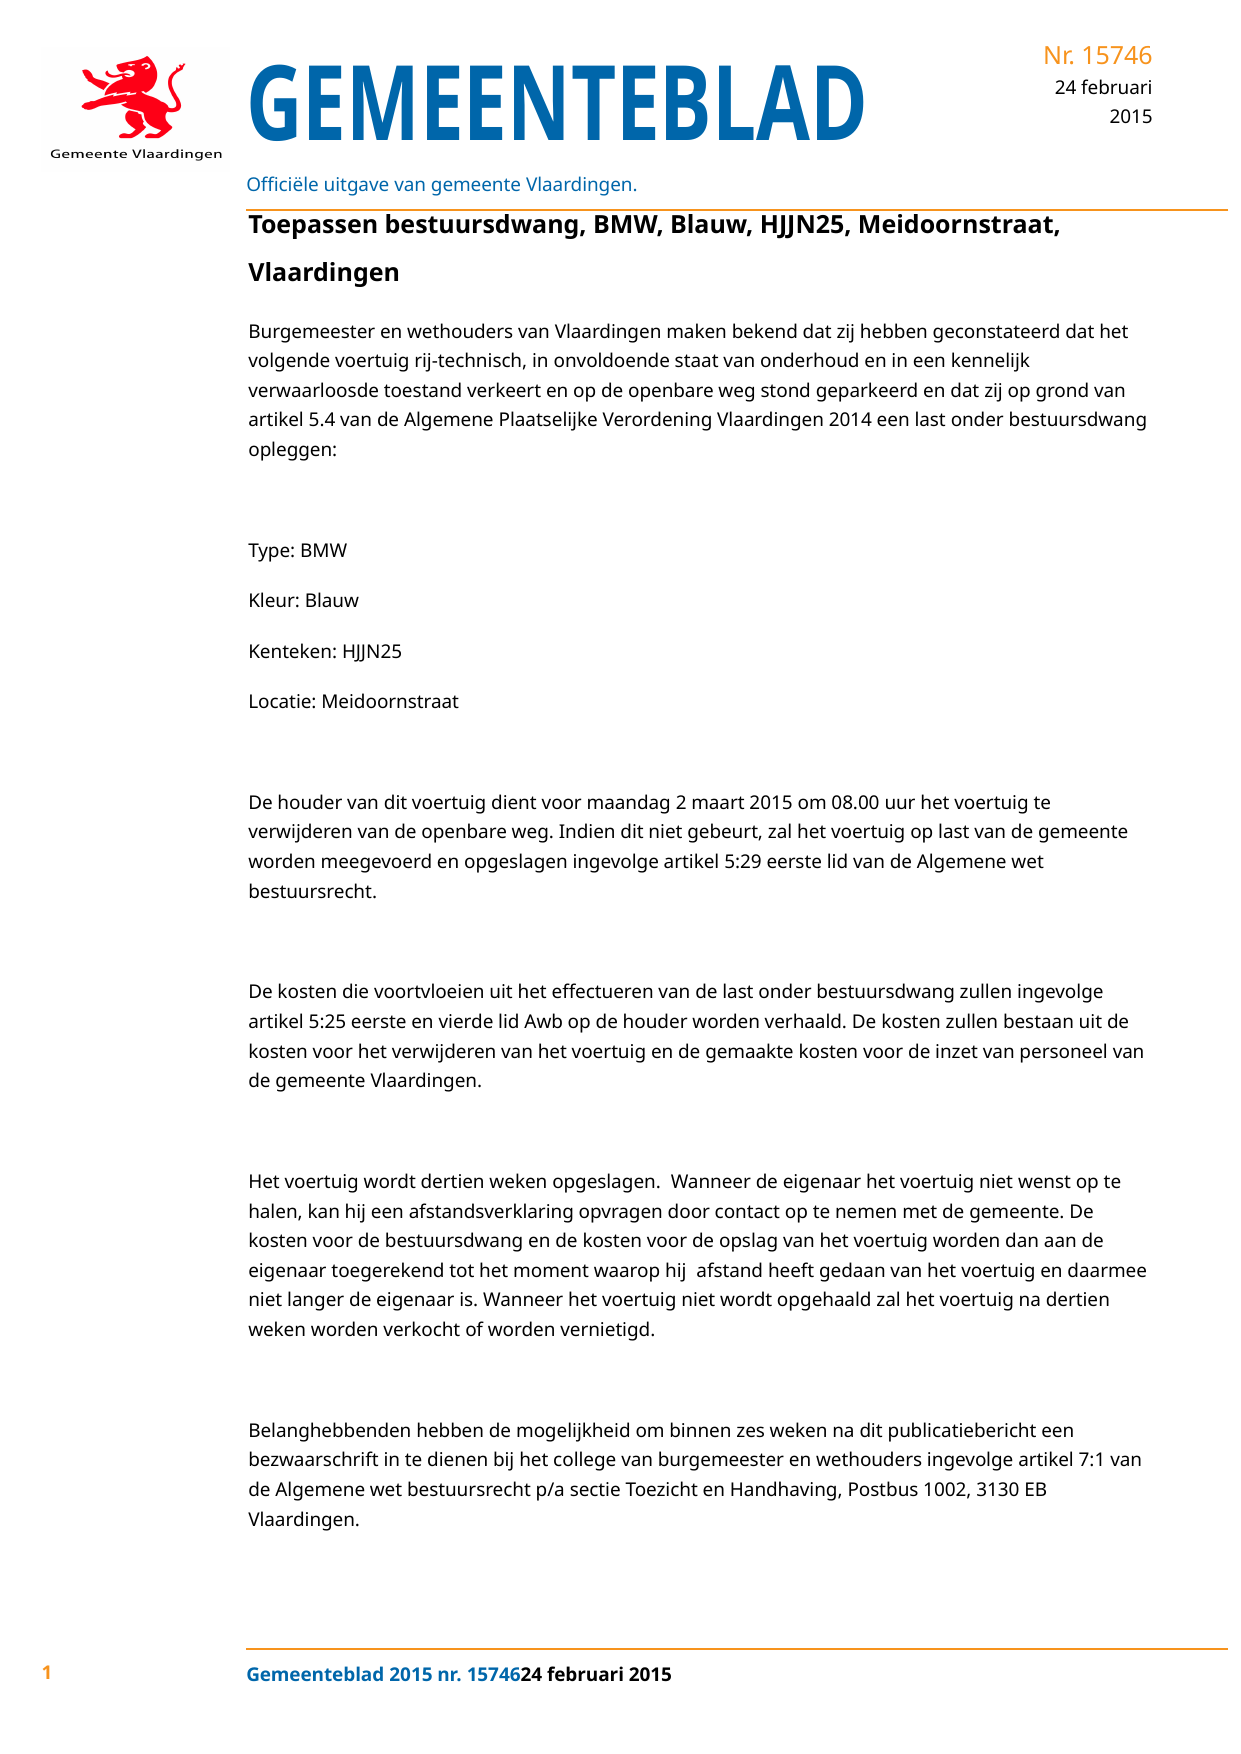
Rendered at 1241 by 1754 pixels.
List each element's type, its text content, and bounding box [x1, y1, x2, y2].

text De kosten die voortvloeien uit het effectueren van de last onder bestuursdwang zullen ingevolge artikel 5:25 eerste en vierde lid Awb op de houder worden verhaald. De kosten zullen bestaan uit de kosten voor het verwijderen van het voertuig en de gemaakte kosten voor de inzet van personeel van de gemeente Vlaardingen. [248, 979, 1152, 1093]
text Locatie: Meidoornstraat [248, 688, 1152, 714]
text Toepassen bestuursdwang, BMW, Blauw, HJJN25, Meidoornstraat, Vlaardingen [248, 211, 1152, 288]
picture [41, 47, 231, 172]
text Belanghebbenden hebben de mogelijkheid om binnen zes weken na dit publicatiebericht een bezwaarschrift in te dienen bij het college van burgemeester en wethouders ingevolge artikel 7:1 van de Algemene wet bestuursrecht p/a sectie Toezicht en Handhaving, Postbus 1002, 3130 EB Vlaardingen. [248, 1417, 1152, 1532]
text Kenteken: HJJN25 [248, 638, 1152, 664]
text Burgemeester en wethouders van Vlaardingen maken bekend dat zij hebben geconstateerd dat het volgende voertuig rij-technisch, in onvoldoende staat van onderhoud en in een kennelijk verwaarloosde toestand verkeert en op de openbare weg stond geparkeerd en dat zij op grond van artikel 5.4 van de Algemene Plaatselijke Verordening Vlaardingen 2014 een last onder bestuursdwang opleggen: [248, 318, 1152, 462]
text Het voertuig wordt dertien weken opgeslagen. Wanneer de eigenaar het voertuig niet wenst op te halen, kan hij een afstandsverklaring opvragen door contact op te nemen met de gemeente. De kosten voor de bestuursdwang en de kosten voor de opslag van het voertuig worden dan aan de eigenaar toegerekend tot het moment waarop hij afstand heeft gedaan van het voertuig en daarmee niet langer de eigenaar is. Wanneer het voertuig niet wordt opgehaald zal het voertuig na dertien weken worden verkocht of worden vernietigd. [248, 1168, 1152, 1342]
text Type: BMW [248, 537, 1152, 563]
text Kleur: Blauw [248, 587, 1152, 613]
text De houder van dit voertuig dient voor maandag 2 maart 2015 om 08.00 uur het voertuig te verwijderen van de openbare weg. Indien dit niet gebeurt, zal het voertuig op last van de gemeente worden meegevoerd en opgeslagen ingevolge artikel 5:29 eerste lid van de Algemene wet bestuursrecht. [248, 789, 1152, 904]
